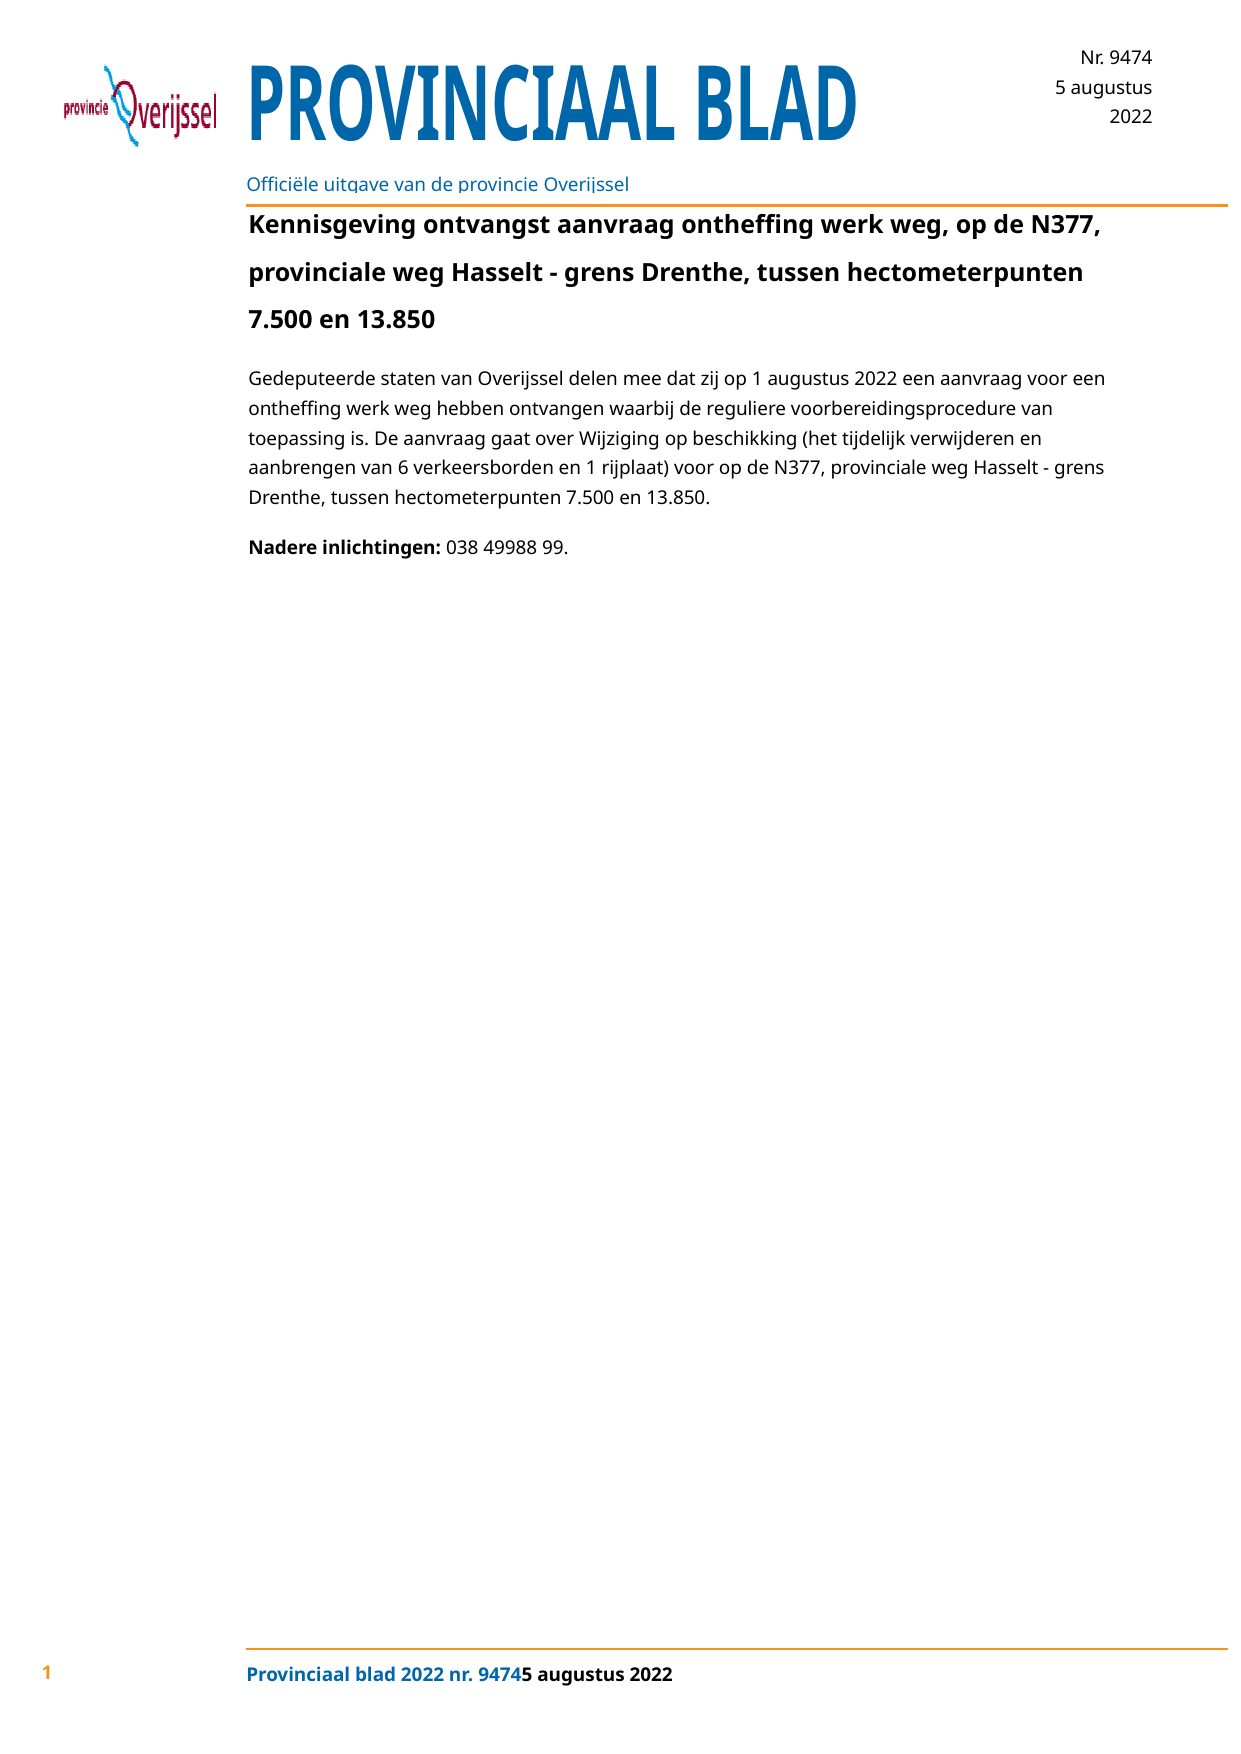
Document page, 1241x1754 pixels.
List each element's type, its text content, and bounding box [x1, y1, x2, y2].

text Nadere inlichtingen: 038 49988 99. [248, 534, 1152, 560]
text Kennisgeving ontvangst aanvraag ontheffing werk weg, op de N377, provinciale weg Hasselt - grens Drenthe, tussen hectometerpunten 7.500 en 13.850 [248, 207, 1152, 336]
picture [41, 47, 231, 172]
text Gedeputeerde staten van Overijssel delen mee dat zij op 1 augustus 2022 een aanvraag voor een ontheffing werk weg hebben ontvangen waarbij de reguliere voorbereidingsprocedure van toepassing is. De aanvraag gaat over Wijziging op beschikking (het tijdelijk verwijderen en aanbrengen van 6 verkeersborden en 1 rijplaat) voor op de N377, provinciale weg Hasselt - grens Drenthe, tussen hectometerpunten 7.500 en 13.850. [248, 366, 1152, 509]
